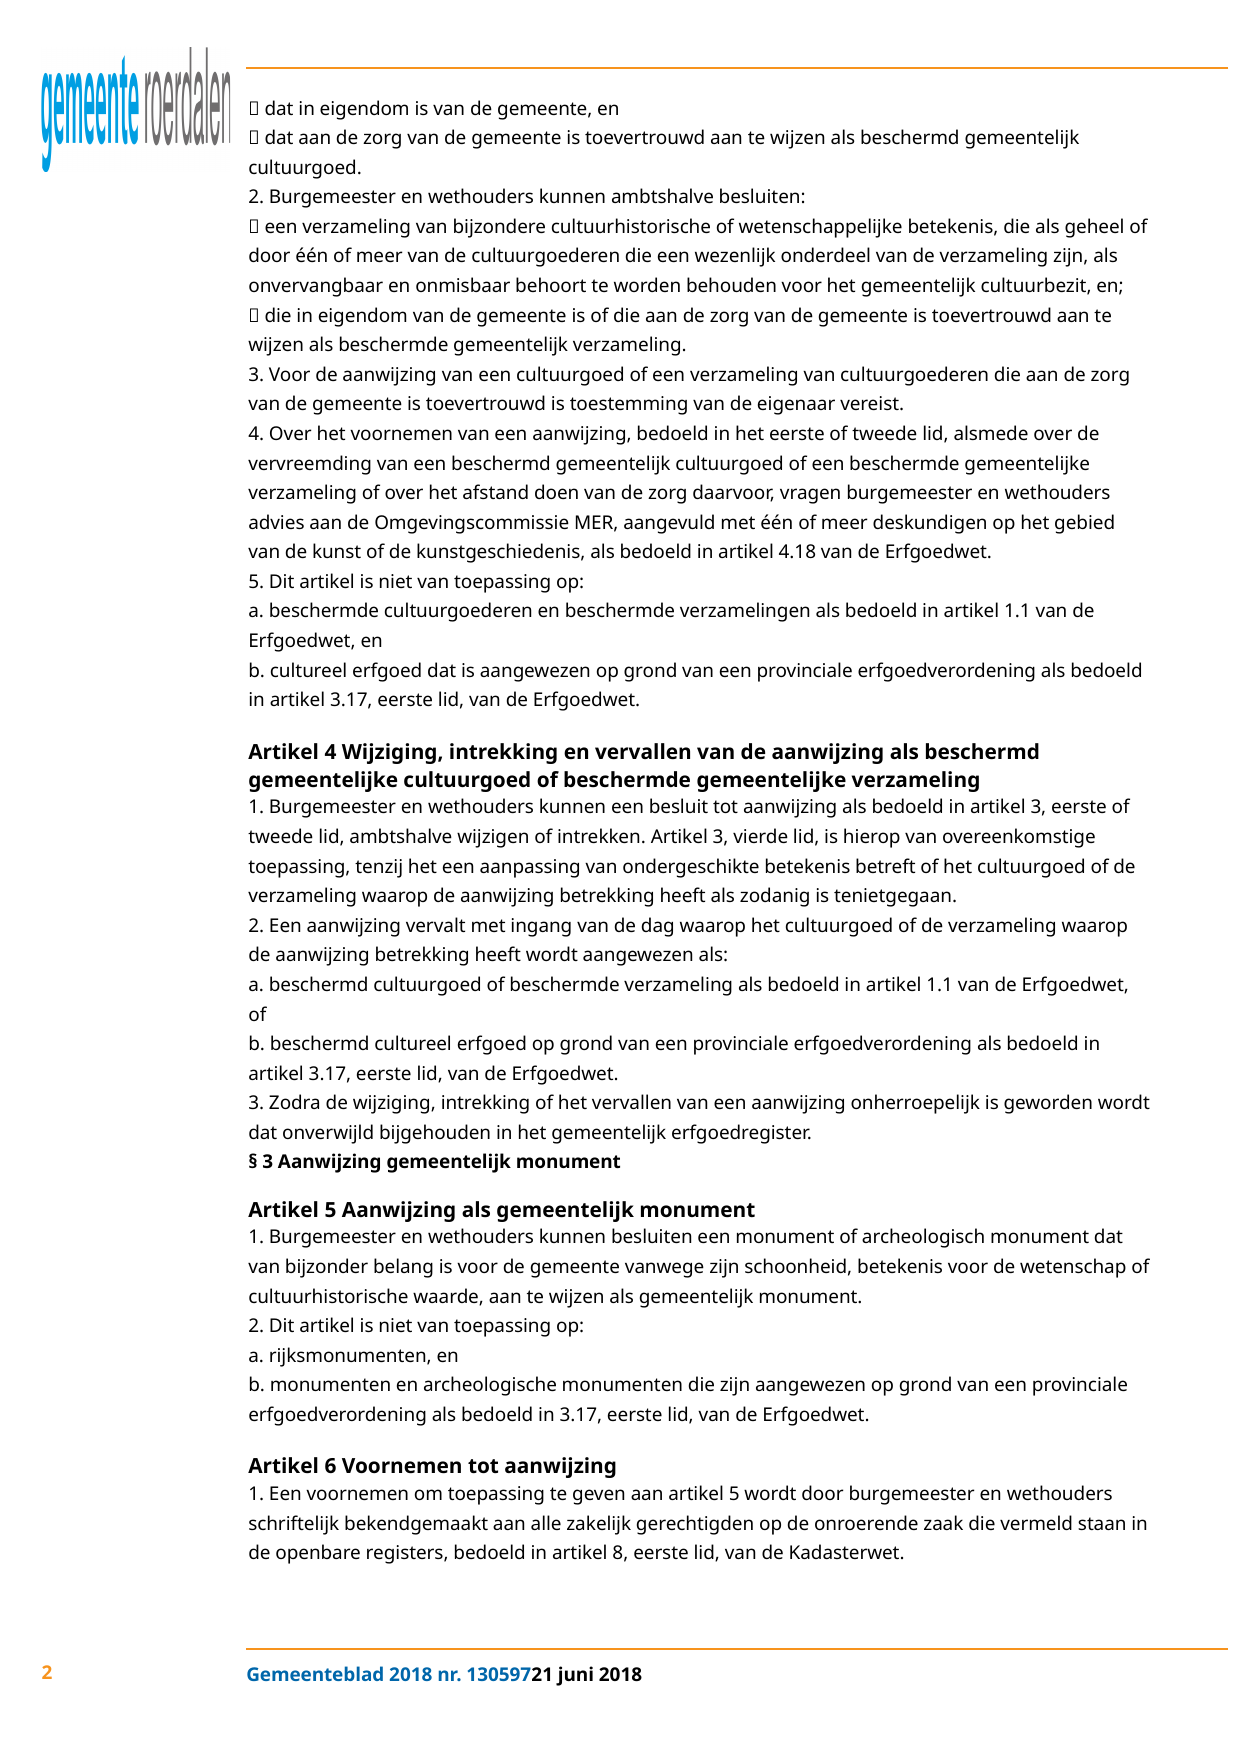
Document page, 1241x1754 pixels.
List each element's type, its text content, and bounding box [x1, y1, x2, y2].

text Artikel 5 Aanwijzing als gemeentelijk monument [248, 1195, 1152, 1224]
text 1. Burgemeester en wethouders kunnen een besluit tot aanwijzing als bedoeld in artikel 3, eerste of tweede lid, ambtshalve wijzigen of intrekken. Artikel 3, vierde lid, is hierop van overeenkomstige toepassing, tenzij het een aanpassing van ondergeschikte betekenis betreft of het cultuurgoed of de verzameling waarop de aanwijzing betrekking heeft als zodanig is tenietgegaan. [248, 794, 1152, 908]
text b. monumenten en archeologische monumenten die zijn aangewezen op grond van een provinciale erfgoedverordening als bedoeld in 3.17, eerste lid, van de Erfgoedwet. [248, 1372, 1152, 1427]
text b. cultureel erfgoed dat is aangewezen op grond van een provinciale erfgoedverordening als bedoeld in artikel 3.17, eerste lid, van de Erfgoedwet. [248, 657, 1152, 712]
picture [41, 47, 231, 172]
text b. beschermd cultureel erfgoed op grond van een provinciale erfgoedverordening als bedoeld in artikel 3.17, eerste lid, van de Erfgoedwet. [248, 1030, 1152, 1086]
text 5. Dit artikel is niet van toepassing op: [248, 568, 1152, 594]
text § 3 Aanwijzing gemeentelijk monument [248, 1149, 1152, 1174]
text 4. Over het voornemen van een aanwijzing, bedoeld in het eerste of tweede lid, alsmede over de vervreemding van een beschermd gemeentelijk cultuurgoed of een beschermde gemeentelijke verzameling of over het afstand doen van de zorg daarvoor, vragen burgemeester en wethouders advies aan de Omgevingscommissie MER, aangevuld met één of meer deskundigen op het gebied van de kunst of de kunstgeschiedenis, als bedoeld in artikel 4.18 van de Erfgoedwet. [248, 420, 1152, 564]
text  dat in eigendom is van de gemeente, en [248, 95, 1152, 121]
text  dat aan de zorg van de gemeente is toevertrouwd aan te wijzen als beschermd gemeentelijk cultuurgoed. [248, 124, 1152, 180]
text 2. Dit artikel is niet van toepassing op: [248, 1312, 1152, 1338]
text a. beschermde cultuurgoederen en beschermde verzamelingen als bedoeld in artikel 1.1 van de Erfgoedwet, en [248, 598, 1152, 653]
text Artikel 4 Wijziging, intrekking en vervallen van de aanwijzing als beschermd gemeentelijke cultuurgoed of beschermde gemeentelijke verzameling [248, 737, 1152, 794]
text 1. Een voornemen om toepassing te geven aan artikel 5 wordt door burgemeester en wethouders schriftelijk bekendgemaakt aan alle zakelijk gerechtigden op de onroerende zaak die vermeld staan in de openbare registers, bedoeld in artikel 8, eerste lid, van de Kadasterwet. [248, 1480, 1152, 1565]
text  die in eigendom van de gemeente is of die aan de zorg van de gemeente is toevertrouwd aan te wijzen als beschermde gemeentelijk verzameling. [248, 302, 1152, 357]
text Artikel 6 Voornemen tot aanwijzing [248, 1452, 1152, 1480]
text 3. Zodra de wijziging, intrekking of het vervallen van een aanwijzing onherroepelijk is geworden wordt dat onverwijld bijgehouden in het gemeentelijk erfgoedregister. [248, 1089, 1152, 1145]
text a. rijksmonumenten, en [248, 1342, 1152, 1368]
text a. beschermd cultuurgoed of beschermde verzameling als bedoeld in artikel 1.1 van de Erfgoedwet, of [248, 971, 1152, 1027]
text 1. Burgemeester en wethouders kunnen besluiten een monument of archeologisch monument dat van bijzonder belang is voor de gemeente vanwege zijn schoonheid, betekenis voor de wetenschap of cultuurhistorische waarde, aan te wijzen als gemeentelijk monument. [248, 1224, 1152, 1309]
text 2. Een aanwijzing vervalt met ingang van de dag waarop het cultuurgoed of de verzameling waarop de aanwijzing betrekking heeft wordt aangewezen als: [248, 912, 1152, 967]
text  een verzameling van bijzondere cultuurhistorische of wetenschappelijke betekenis, die als geheel of door één of meer van de cultuurgoederen die een wezenlijk onderdeel van de verzameling zijn, als onvervangbaar en onmisbaar behoort te worden behouden voor het gemeentelijk cultuurbezit, en; [248, 213, 1152, 298]
text 3. Voor de aanwijzing van een cultuurgoed of een verzameling van cultuurgoederen die aan de zorg van de gemeente is toevertrouwd is toestemming van de eigenaar vereist. [248, 361, 1152, 416]
picture [41, 134, 48, 172]
text 2. Burgemeester en wethouders kunnen ambtshalve besluiten: [248, 183, 1152, 209]
